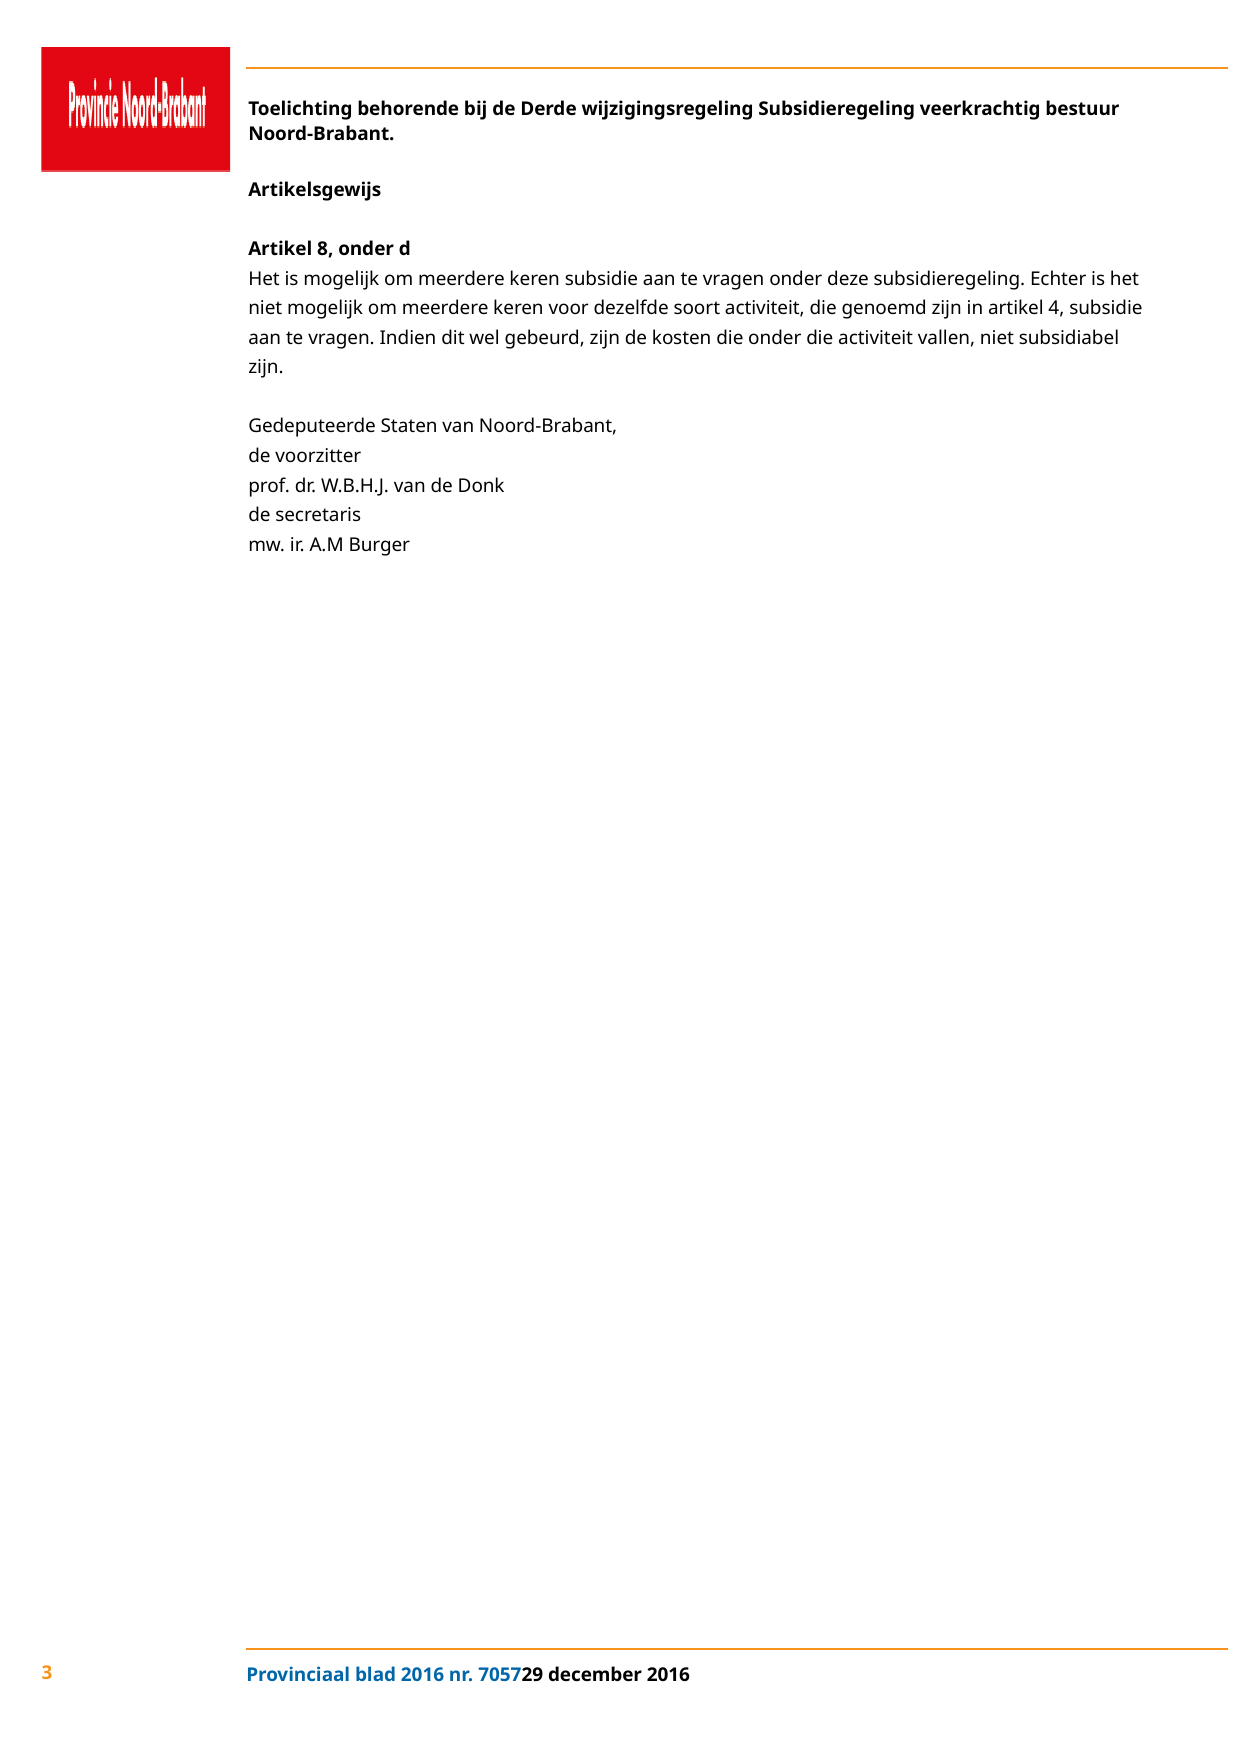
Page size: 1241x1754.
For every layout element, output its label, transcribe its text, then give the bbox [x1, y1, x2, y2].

text Toelichting behorende bij de Derde wijzigingsregeling Subsidieregeling veerkrachtig bestuur Noord-Brabant. [248, 95, 1152, 146]
picture [41, 47, 231, 172]
text Artikel 8, onder d [248, 235, 1152, 261]
text Gedeputeerde Staten van Noord‑Brabant, [248, 413, 1152, 438]
text Het is mogelijk om meerdere keren subsidie aan te vragen onder deze subsidieregeling. Echter is het niet mogelijk om meerdere keren voor dezelfde soort activiteit, die genoemd zijn in artikel 4, subsidie aan te vragen. Indien dit wel gebeurd, zijn de kosten die onder die activiteit vallen, niet subsidiabel zijn. [248, 265, 1152, 379]
text de voorzitter [248, 442, 1152, 468]
text Artikelsgewijs [248, 176, 1152, 202]
text de secretaris [248, 501, 1152, 527]
text mw. ir. A.M Burger [248, 531, 1152, 557]
text prof. dr. W.B.H.J. van de Donk [248, 472, 1152, 497]
